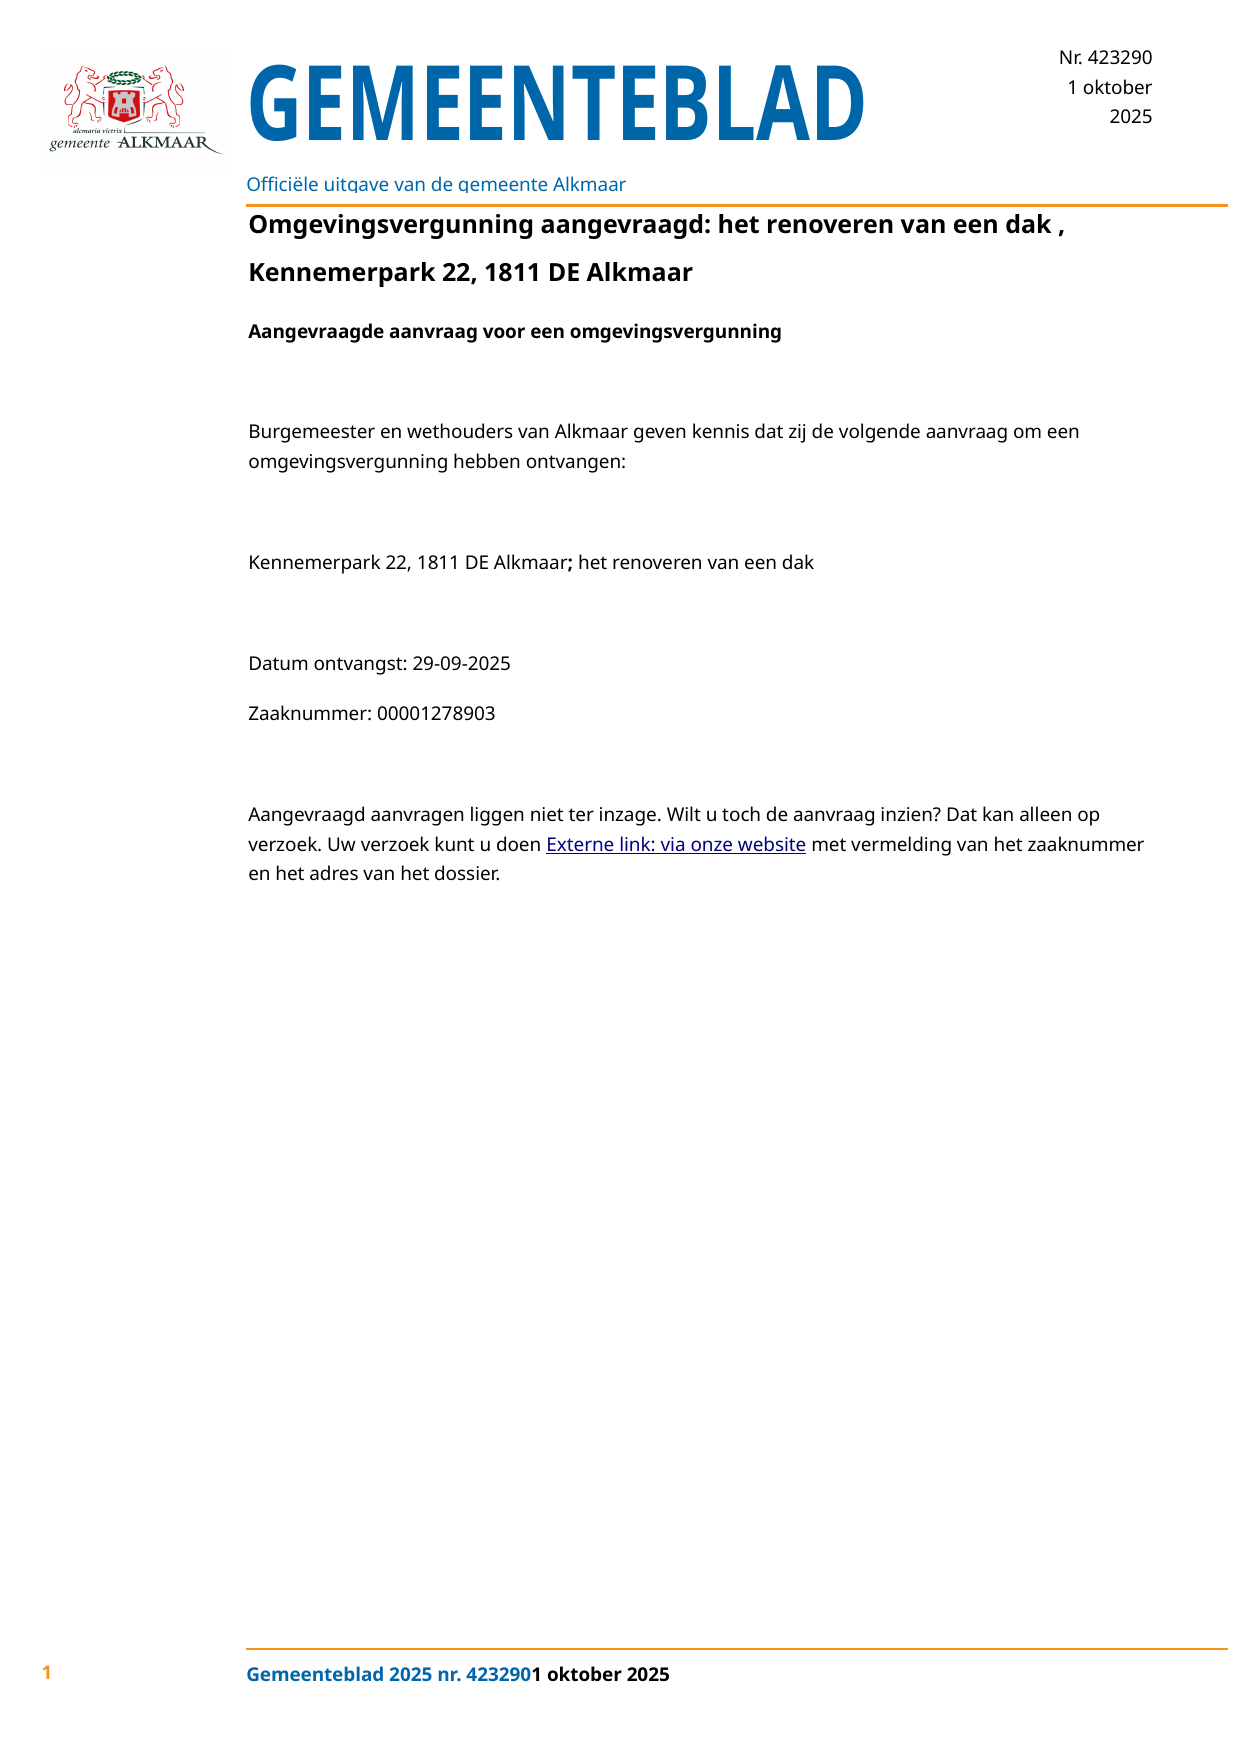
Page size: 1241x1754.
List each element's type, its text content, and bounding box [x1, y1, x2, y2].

picture [41, 47, 231, 172]
text Zaaknummer: 00001278903 [248, 700, 1152, 726]
text Burgemeester en wethouders van Alkmaar geven kennis dat zij de volgende aanvraag om een omgevingsvergunning hebben ontvangen: [248, 419, 1152, 474]
text Datum ontvangst: 29-09-2025 [248, 650, 1152, 676]
text Kennemerpark 22, 1811 DE Alkmaar; het renoveren van een dak [248, 549, 1152, 575]
text Aangevraagd aanvragen liggen niet ter inzage. Wilt u toch de aanvraag inzien? Dat kan alleen op verzoek. Uw verzoek kunt u doen Externe link: via onze website met vermelding van het zaaknummer en het adres van het dossier. [248, 801, 1152, 886]
text Aangevraagde aanvraag voor een omgevingsvergunning [248, 318, 1152, 344]
text Omgevingsvergunning aangevraagd: het renoveren van een dak , Kennemerpark 22, 1811 DE Alkmaar [248, 207, 1152, 288]
